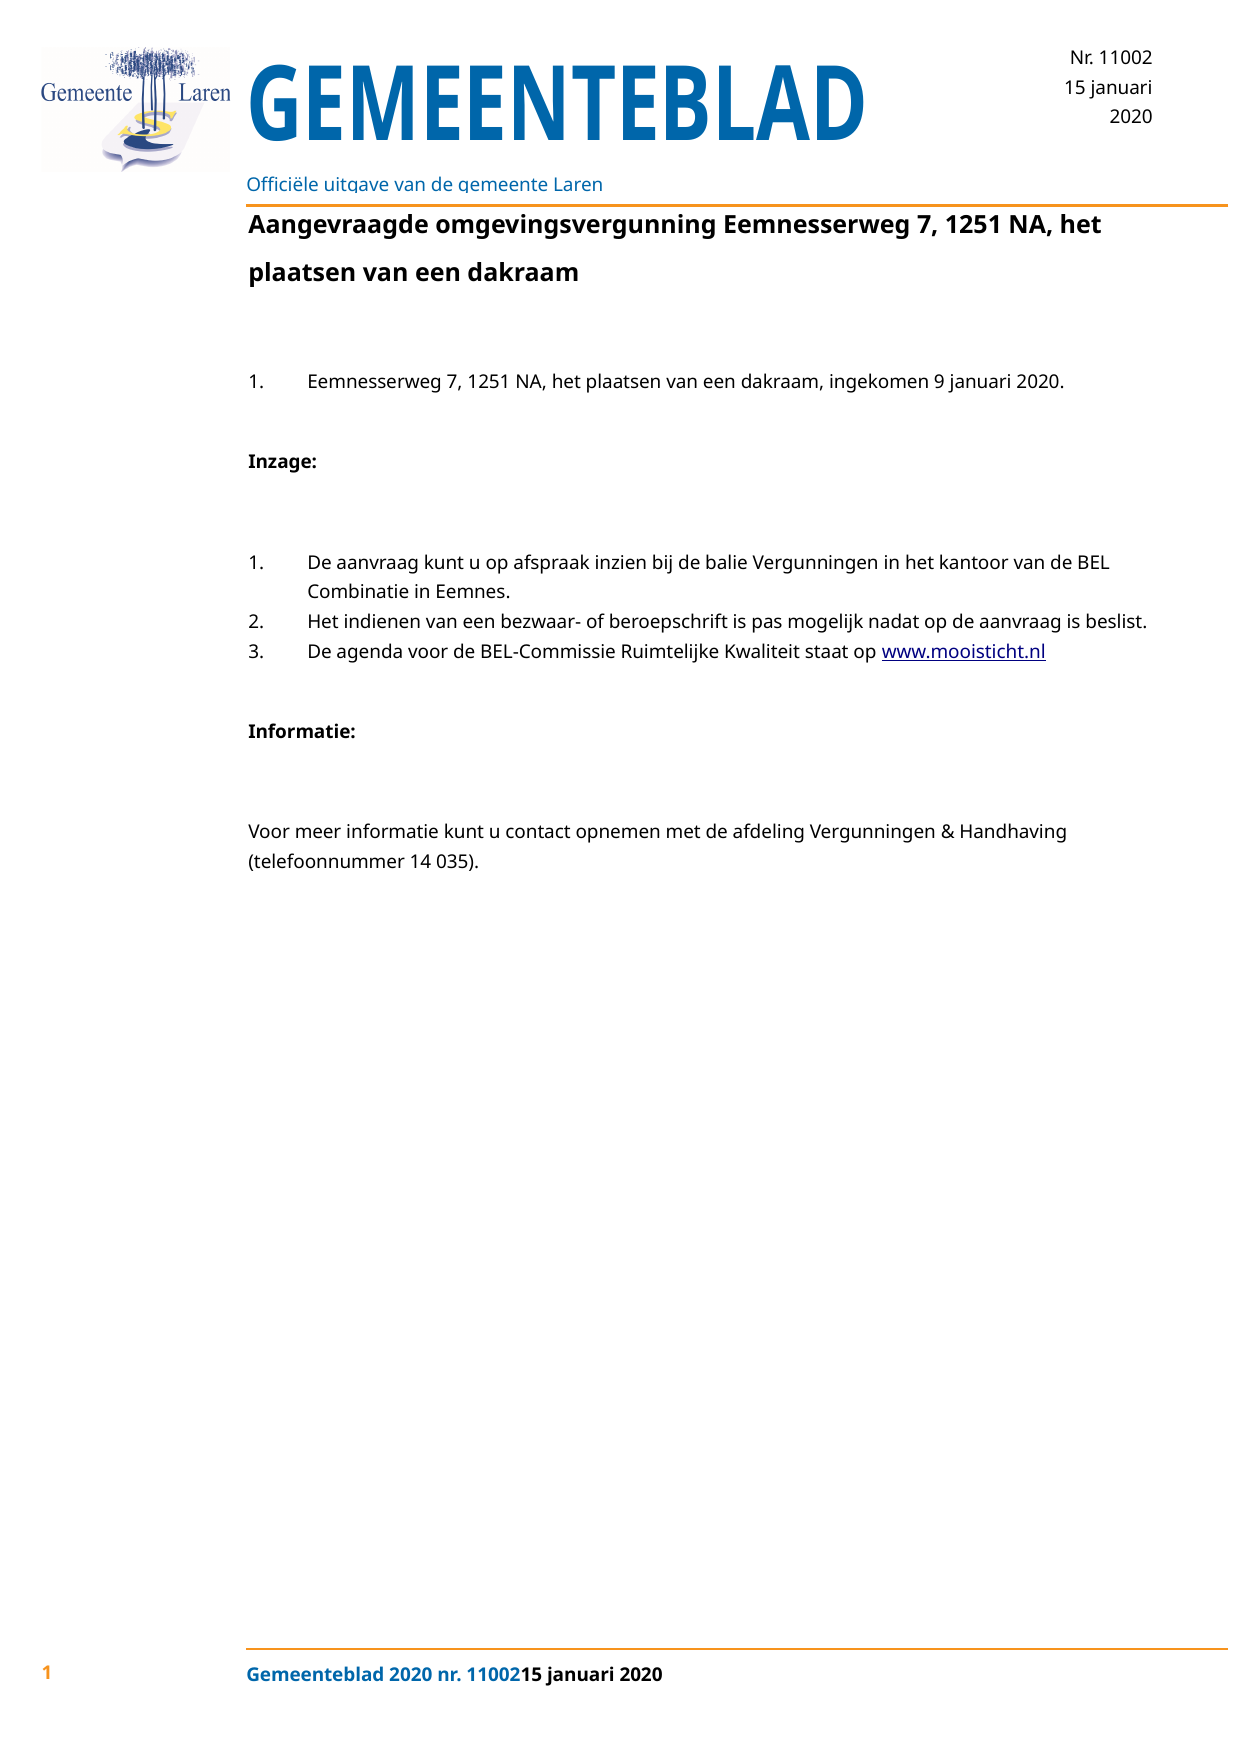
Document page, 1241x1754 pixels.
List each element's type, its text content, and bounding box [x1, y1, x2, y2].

text Informatie: [248, 718, 1152, 744]
text Voor meer informatie kunt u contact opnemen met de afdeling Vergunningen & Handhaving (telefoonnummer 14 035). [248, 819, 1152, 874]
text Inzage: [248, 448, 1152, 474]
list Eemnesserweg 7, 1251 NA, het plaatsen van een dakraam, ingekomen 9 januari 2020. [248, 368, 1152, 394]
text Aangevraagde omgevingsvergunning Eemnesserweg 7, 1251 NA, het plaatsen van een dakraam [248, 207, 1152, 288]
picture [41, 47, 231, 172]
list Het indienen van een bezwaar- of beroepschrift is pas mogelijk nadat op de aanvraag is beslist. [248, 608, 1152, 634]
list De agenda voor de BEL-Commissie Ruimtelijke Kwaliteit staat op www.mooisticht.nl [248, 638, 1152, 664]
list De aanvraag kunt u op afspraak inzien bij de balie Vergunningen in het kantoor van de BEL Combinatie in Eemnes. [248, 549, 1152, 604]
